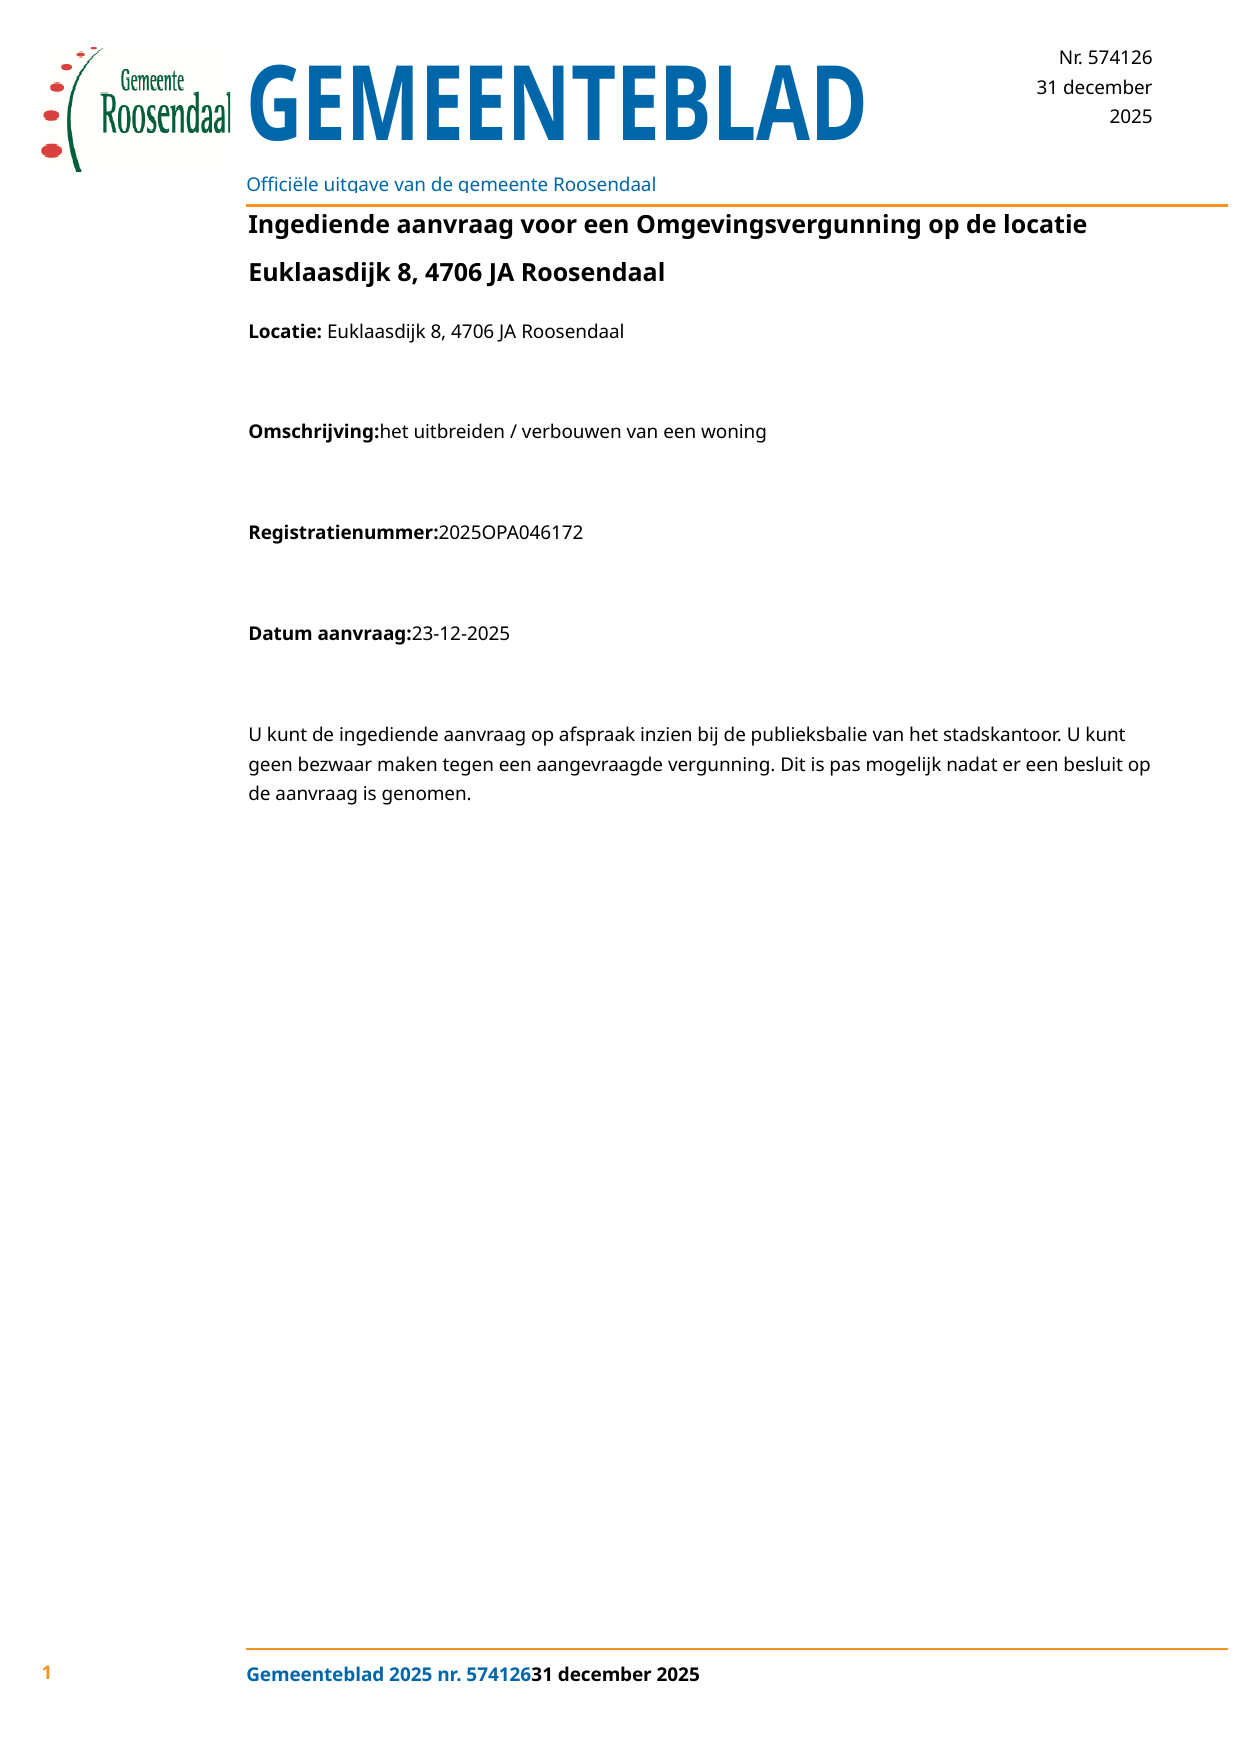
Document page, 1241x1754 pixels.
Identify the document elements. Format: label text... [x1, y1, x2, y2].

text Registratienummer:2025OPA046172 [248, 519, 1152, 545]
text Omschrijving:het uitbreiden / verbouwen van een woning [248, 419, 1152, 444]
text U kunt de ingediende aanvraag op afspraak inzien bij de publieksbalie van het stadskantoor. U kunt geen bezwaar maken tegen een aangevraagde vergunning. Dit is pas mogelijk nadat er een besluit op de aanvraag is genomen. [248, 721, 1152, 806]
text Datum aanvraag:23-12-2025 [248, 620, 1152, 646]
text Locatie: Euklaasdijk 8, 4706 JA Roosendaal [248, 318, 1152, 344]
picture [41, 47, 231, 172]
text Ingediende aanvraag voor een Omgevingsvergunning op de locatie Euklaasdijk 8, 4706 JA Roosendaal [248, 207, 1152, 288]
